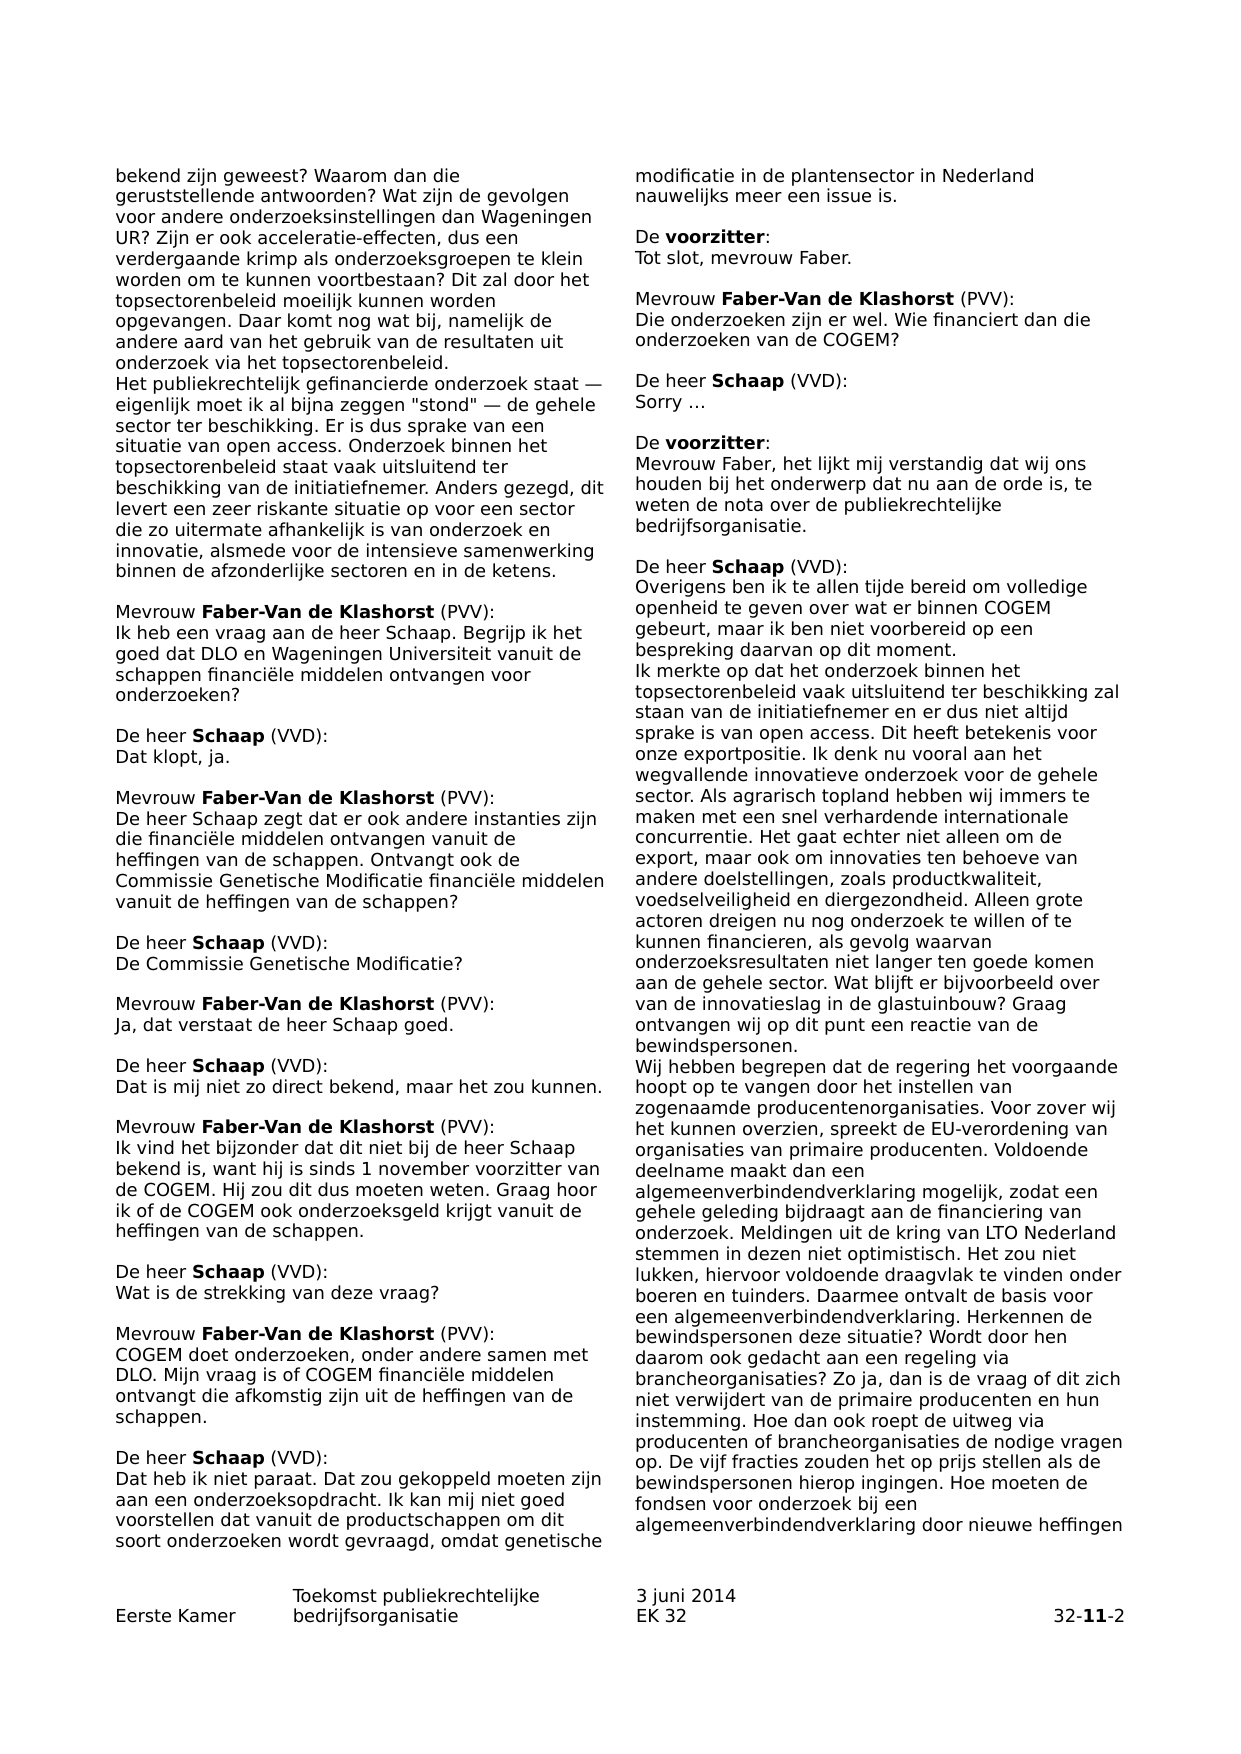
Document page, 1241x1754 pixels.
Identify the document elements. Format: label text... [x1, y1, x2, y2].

text Die onderzoeken zijn er wel. Wie financiert dan die onderzoeken van de COGEM? [635, 309, 1125, 351]
text De heer Schaap zegt dat er ook andere instanties zijn die financiële middelen ontvangen vanuit de heffingen van de schappen. Ontvangt ook de Commissie Genetische Modificatie financiële middelen vanuit de heffingen van de schappen? [115, 808, 605, 912]
text De heer Schaap (VVD): [115, 1262, 605, 1283]
text bekend zijn geweest? Waarom dan die geruststellende antwoorden? Wat zijn de gevolgen voor andere onderzoeksinstellingen dan Wageningen UR? Zijn er ook acceleratie-effecten, dus een verdergaande krimp als onderzoeksgroepen te klein worden om te kunnen voortbestaan? Dit zal door het topsectorenbeleid moeilijk kunnen worden opgevangen. Daar komt nog wat bij, namelijk de andere aard van het gebruik van de resultaten uit onderzoek via het topsectorenbeleid. [115, 165, 605, 374]
text De heer Schaap (VVD): [115, 726, 605, 747]
text Mevrouw Faber-Van de Klashorst (PVV): [115, 994, 605, 1015]
text Wij hebben begrepen dat de regering het voorgaande hoopt op te vangen door het instellen van zogenaamde producentenorganisaties. Voor zover wij het kunnen overzien, spreekt de EU-verordening van organisaties van primaire producenten. Voldoende deelname maakt dan een algemeenverbindendverklaring mogelijk, zodat een gehele geleding bijdraagt aan de financiering van onderzoek. Meldingen uit de kring van LTO Nederland stemmen in dezen niet optimistisch. Het zou niet lukken, hiervoor voldoende draagvlak te vinden onder boeren en tuinders. Daarmee ontvalt de basis voor een algemeenverbindendverklaring. Herkennen de bewindspersonen deze situatie? Wordt door hen daarom ook gedacht aan een regeling via brancheorganisaties? Zo ja, dan is de vraag of dit zich niet verwijdert van de primaire producenten en hun instemming. Hoe dan ook roept de uitweg via producenten of brancheorganisaties de nodige vragen op. De vijf fracties zouden het op prijs stellen als de bewindspersonen hierop ingingen. Hoe moeten de fondsen voor onderzoek bij een algemeenverbindendverklaring door nieuwe heffingen [635, 1056, 1125, 1536]
text De heer Schaap (VVD): [115, 1448, 605, 1468]
text Mevrouw Faber-Van de Klashorst (PVV): [115, 602, 605, 623]
text De heer Schaap (VVD): [115, 932, 605, 953]
text COGEM doet onderzoeken, onder andere samen met DLO. Mijn vraag is of COGEM financiële middelen ontvangt die afkomstig zijn uit de heffingen van de schappen. [115, 1344, 605, 1428]
text Mevrouw Faber, het lijkt mij verstandig dat wij ons houden bij het onderwerp dat nu aan de orde is, te weten de nota over de publiekrechtelijke bedrijfsorganisatie. [635, 453, 1125, 537]
text De heer Schaap (VVD): [115, 1056, 605, 1076]
text Tot slot, mevrouw Faber. [635, 248, 1125, 268]
text Wat is de strekking van deze vraag? [115, 1283, 605, 1304]
text De voorzitter: [635, 227, 1125, 248]
text De heer Schaap (VVD): [635, 371, 1125, 392]
text Ik vind het bijzonder dat dit niet bij de heer Schaap bekend is, want hij is sinds 1 november voorzitter van de COGEM. Hij zou dit dus moeten weten. Graag hoor ik of de COGEM ook onderzoeksgeld krijgt vanuit de heffingen van de schappen. [115, 1138, 605, 1242]
text Ik merkte op dat het onderzoek binnen het topsectorenbeleid vaak uitsluitend ter beschikking zal staan van de initiatiefnemer en er dus niet altijd sprake is van open access. Dit heeft betekenis voor onze exportpositie. Ik denk nu vooral aan het wegvallende innovatieve onderzoek voor de gehele sector. Als agrarisch topland hebben wij immers te maken met een snel verhardende internationale concurrentie. Het gaat echter niet alleen om de export, maar ook om innovaties ten behoeve van andere doelstellingen, zoals productkwaliteit, voedselveiligheid en diergezondheid. Alleen grote actoren dreigen nu nog onderzoek te willen of te kunnen financieren, als gevolg waarvan onderzoeksresultaten niet langer ten goede komen aan de gehele sector. Wat blijft er bijvoorbeeld over van de innovatieslag in de glastuinbouw? Graag ontvangen wij op dit punt een reactie van de bewindspersonen. [635, 661, 1125, 1056]
text De Commissie Genetische Modificatie? [115, 953, 605, 974]
text Dat is mij niet zo direct bekend, maar het zou kunnen. [115, 1076, 605, 1097]
text modificatie in de plantensector in Nederland nauwelijks meer een issue is. [635, 165, 1125, 207]
text Mevrouw Faber-Van de Klashorst (PVV): [635, 288, 1125, 309]
text Ik heb een vraag aan de heer Schaap. Begrijp ik het goed dat DLO en Wageningen Universiteit vanuit de schappen financiële middelen ontvangen voor onderzoeken? [115, 623, 605, 706]
text Mevrouw Faber-Van de Klashorst (PVV): [115, 1324, 605, 1344]
text Ja, dat verstaat de heer Schaap goed. [115, 1015, 605, 1036]
text Dat heb ik niet paraat. Dat zou gekoppeld moeten zijn aan een onderzoeksopdracht. Ik kan mij niet goed voorstellen dat vanuit de productschappen om dit soort onderzoeken wordt gevraagd, omdat genetische [115, 1468, 605, 1552]
text De voorzitter: [635, 432, 1125, 453]
text Mevrouw Faber-Van de Klashorst (PVV): [115, 1117, 605, 1138]
text Dat klopt, ja. [115, 747, 605, 768]
text Het publiekrechtelijk gefinancierde onderzoek staat — eigenlijk moet ik al bijna zeggen "stond" — de gehele sector ter beschikking. Er is dus sprake van een situatie van open access. Onderzoek binnen het topsectorenbeleid staat vaak uitsluitend ter beschikking van de initiatiefnemer. Anders gezegd, dit levert een zeer riskante situatie op voor een sector die zo uitermate afhankelijk is van onderzoek en innovatie, alsmede voor de intensieve samenwerking binnen de afzonderlijke sectoren en in de ketens. [115, 374, 605, 582]
text Mevrouw Faber-Van de Klashorst (PVV): [115, 788, 605, 808]
text Overigens ben ik te allen tijde bereid om volledige openheid te geven over wat er binnen COGEM gebeurt, maar ik ben niet voorbereid op een bespreking daarvan op dit moment. [635, 577, 1125, 661]
text Sorry … [635, 392, 1125, 412]
text De heer Schaap (VVD): [635, 557, 1125, 577]
